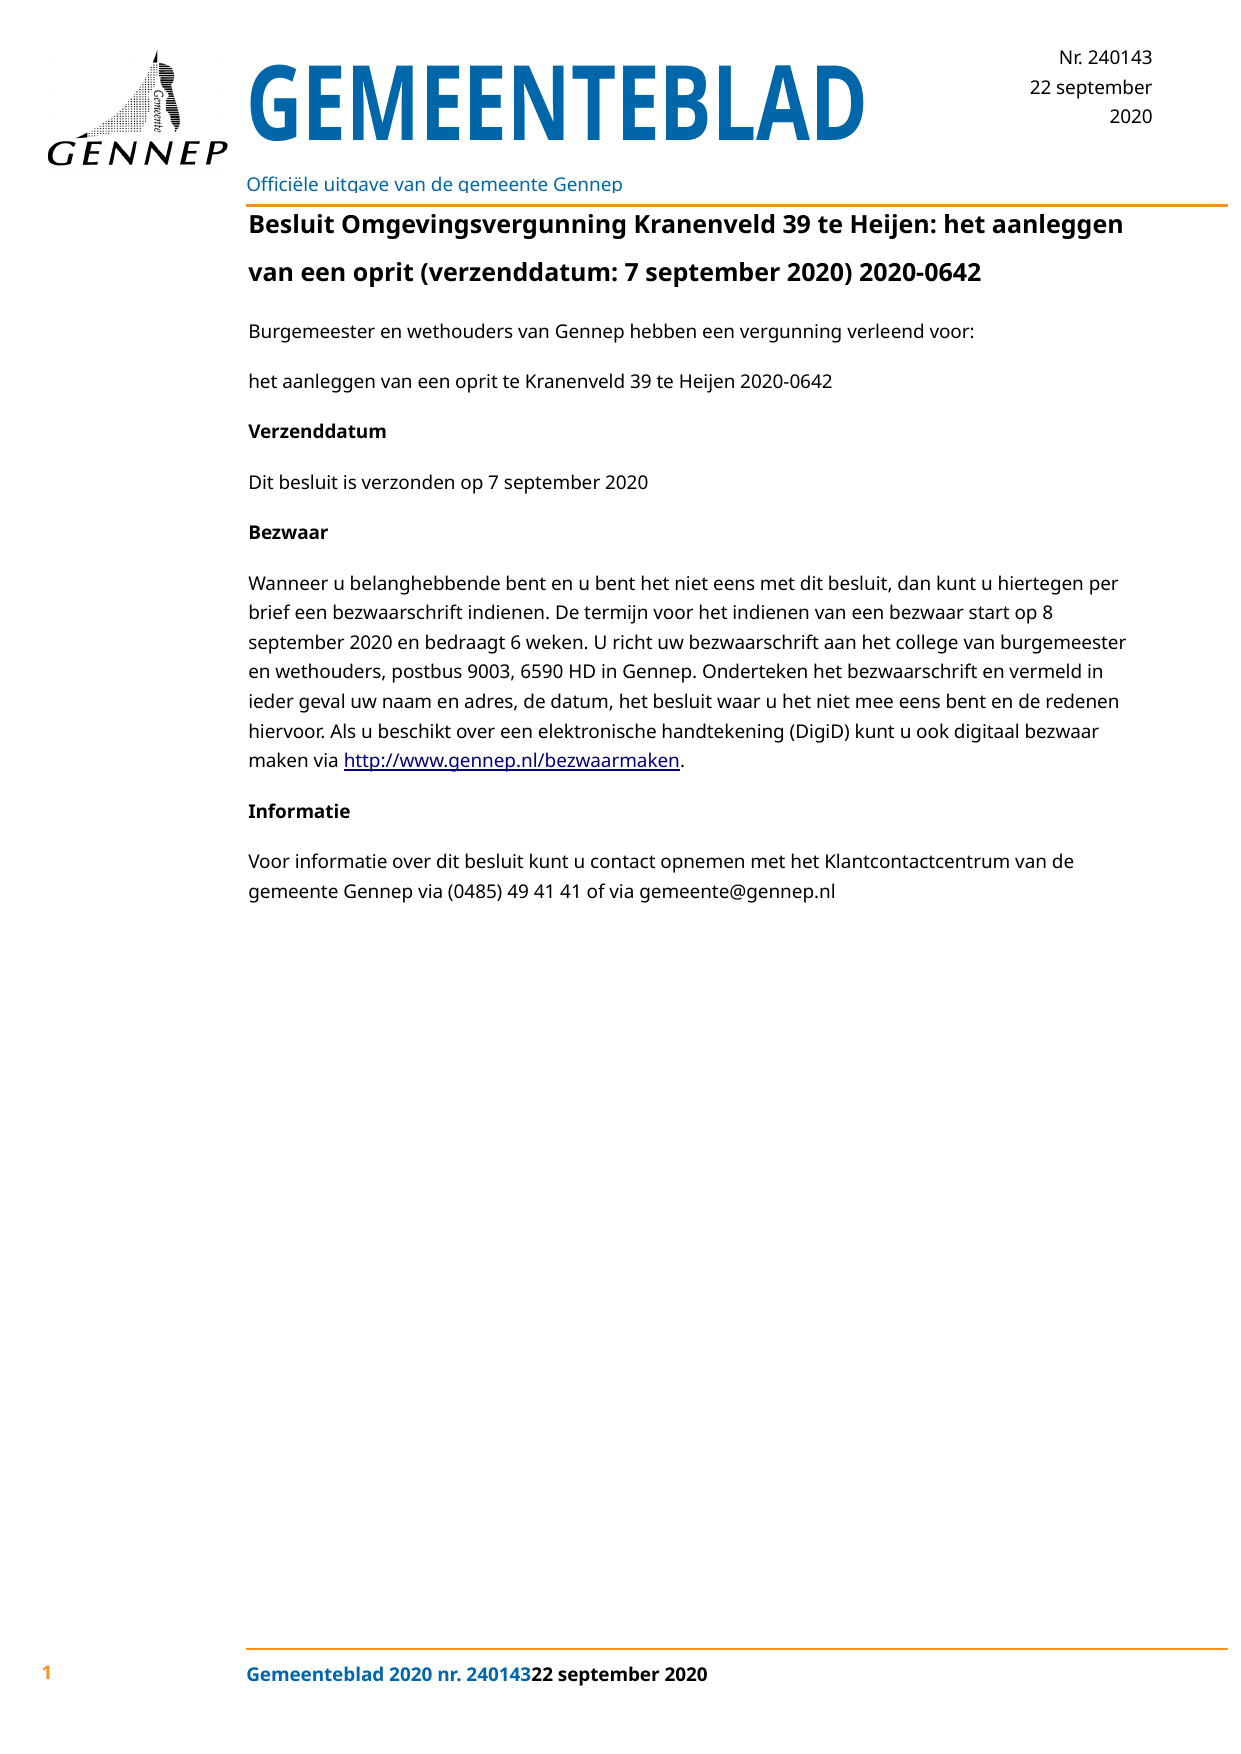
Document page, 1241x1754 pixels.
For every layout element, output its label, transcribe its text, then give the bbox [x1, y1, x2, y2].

text Verzenddatum [248, 419, 1152, 444]
text Besluit Omgevingsvergunning Kranenveld 39 te Heijen: het aanleggen van een oprit (verzenddatum: 7 september 2020) 2020-0642 [248, 207, 1152, 288]
text Voor informatie over dit besluit kunt u contact opnemen met het Klantcontactcentrum van de gemeente Gennep via (0485) 49 41 41 of via gemeente@gennep.nl [248, 848, 1152, 904]
text Wanneer u belanghebbende bent en u bent het niet eens met dit besluit, dan kunt u hiertegen per brief een bezwaarschrift indienen. De termijn voor het indienen van een bezwaar start op 8 september 2020 en bedraagt 6 weken. U richt uw bezwaarschrift aan het college van burgemeester en wethouders, postbus 9003, 6590 HD in Gennep. Onderteken het bezwaarschrift en vermeld in ieder geval uw naam en adres, de datum, het besluit waar u het niet mee eens bent en de redenen hiervoor. Als u beschikt over een elektronische handtekening (DigiD) kunt u ook digitaal bezwaar maken via http://www.gennep.nl/bezwaarmaken. [248, 570, 1152, 773]
text Informatie [248, 798, 1152, 824]
text het aanleggen van een oprit te Kranenveld 39 te Heijen 2020-0642 [248, 368, 1152, 394]
text Burgemeester en wethouders van Gennep hebben een vergunning verleend voor: [248, 318, 1152, 344]
text Bezwaar [248, 519, 1152, 545]
text Dit besluit is verzonden op 7 september 2020 [248, 469, 1152, 495]
picture [41, 47, 231, 172]
